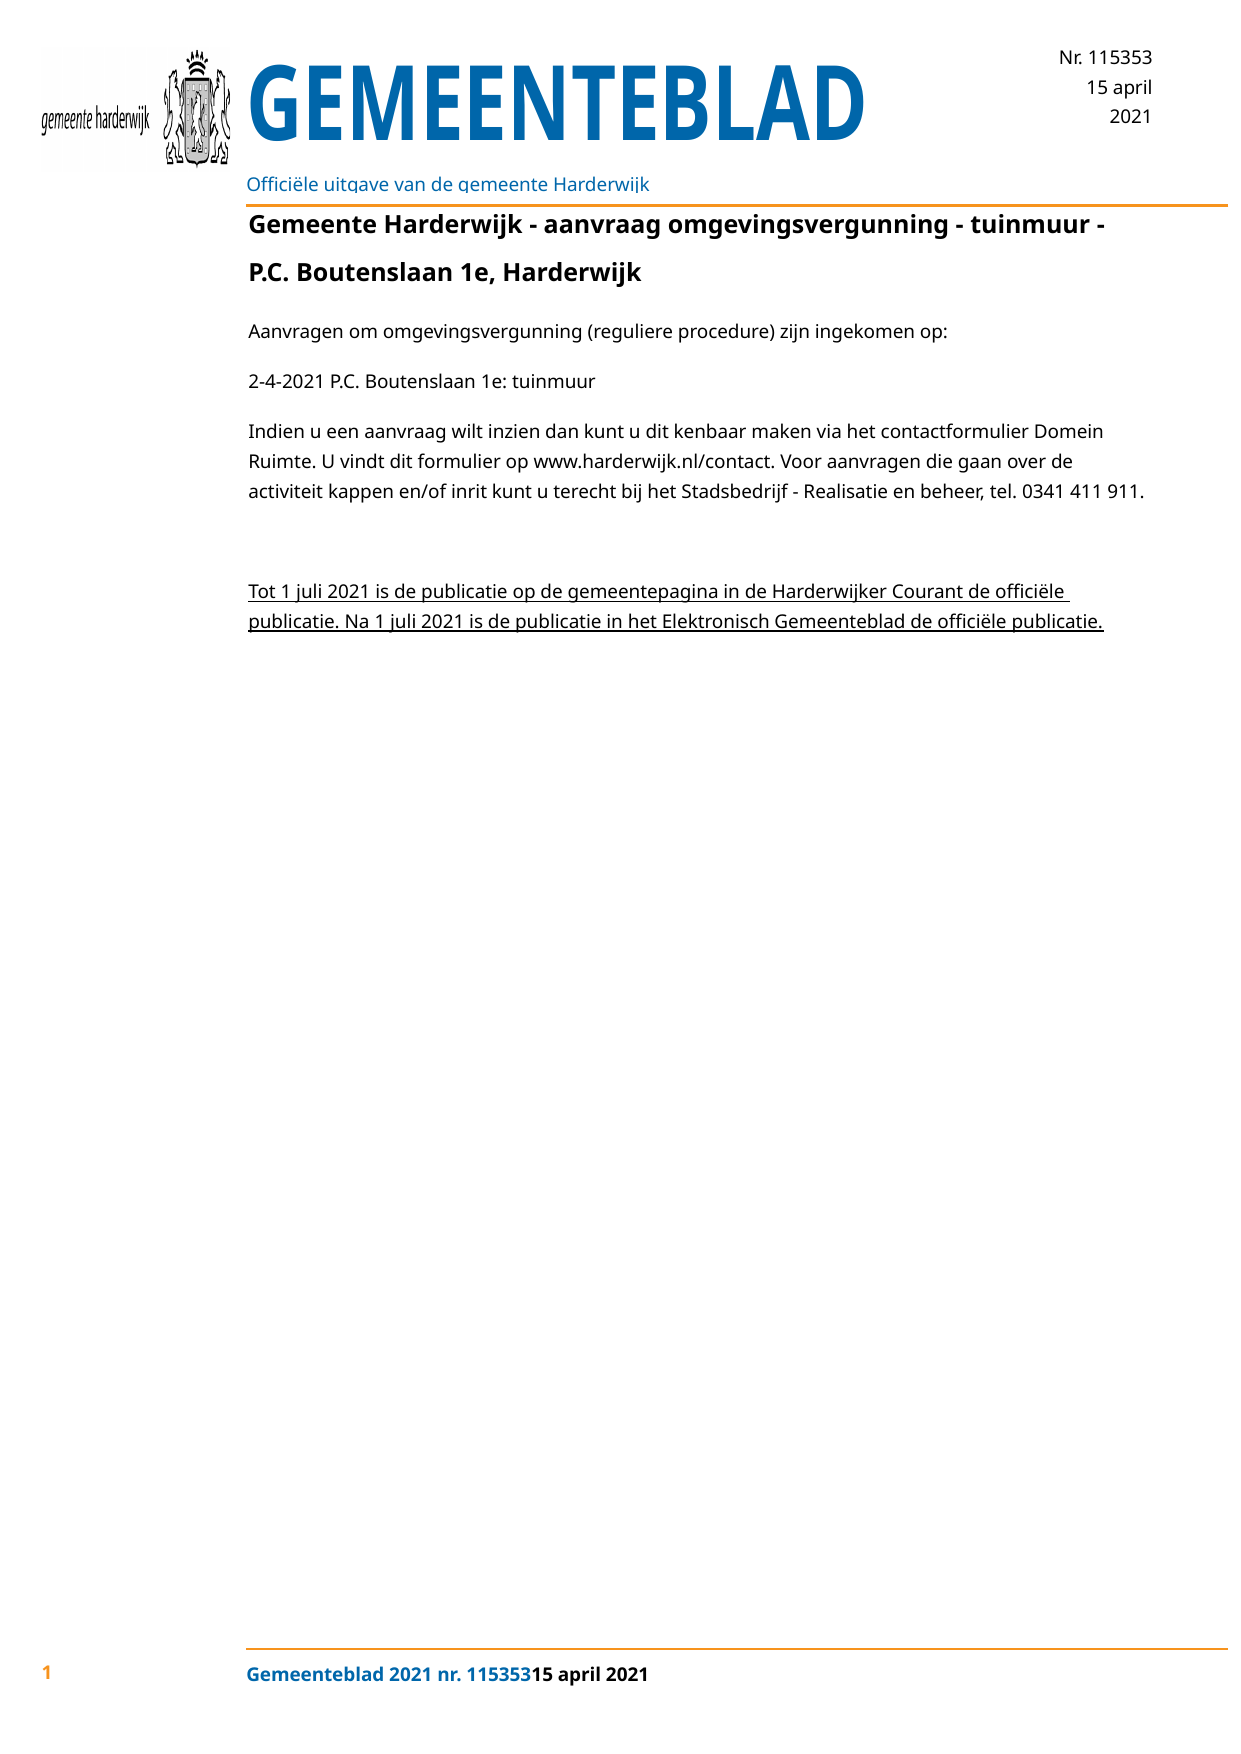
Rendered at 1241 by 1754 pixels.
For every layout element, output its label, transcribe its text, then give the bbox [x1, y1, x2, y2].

text Gemeente Harderwijk - aanvraag omgevingsvergunning - tuinmuur - P.C. Boutenslaan 1e, Harderwijk [248, 207, 1152, 288]
text 2-4-2021 P.C. Boutenslaan 1e: tuinmuur [248, 368, 1152, 394]
text Indien u een aanvraag wilt inzien dan kunt u dit kenbaar maken via het contactformulier Domein Ruimte. U vindt dit formulier op www.harderwijk.nl/contact. Voor aanvragen die gaan over de activiteit kappen en/of inrit kunt u terecht bij het Stadsbedrijf - Realisatie en beheer, tel. 0341 411 911. [248, 419, 1152, 504]
text Tot 1 juli 2021 is de publicatie op de gemeentepagina in de Harderwijker Courant de officiële publicatie. Na 1 juli 2021 is de publicatie in het Elektronisch Gemeenteblad de officiële publicatie. [248, 579, 1152, 634]
picture [41, 47, 231, 172]
text Aanvragen om omgevingsvergunning (reguliere procedure) zijn ingekomen op: [248, 318, 1152, 344]
